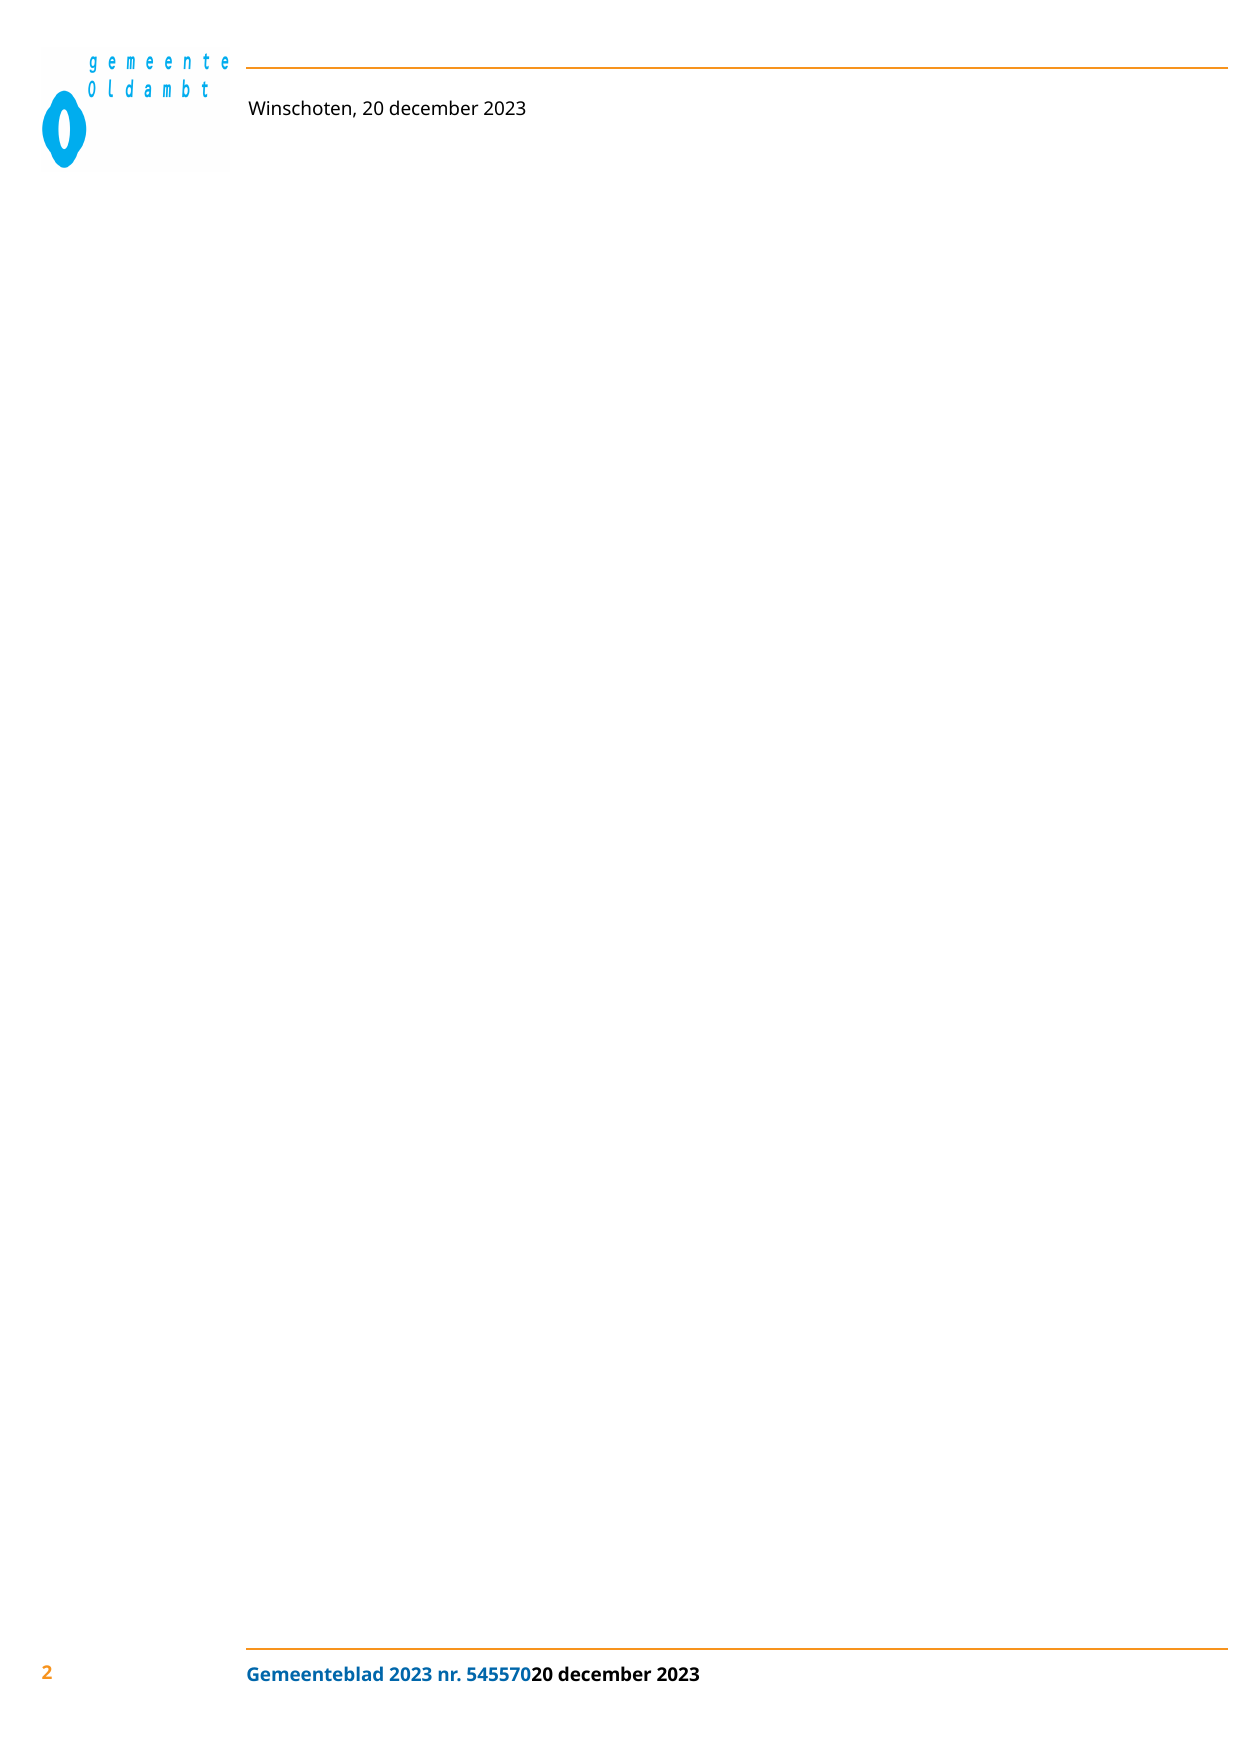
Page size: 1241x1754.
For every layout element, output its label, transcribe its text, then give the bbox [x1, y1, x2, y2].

picture [41, 47, 231, 172]
text Winschoten, 20 december 2023 [248, 95, 1152, 121]
